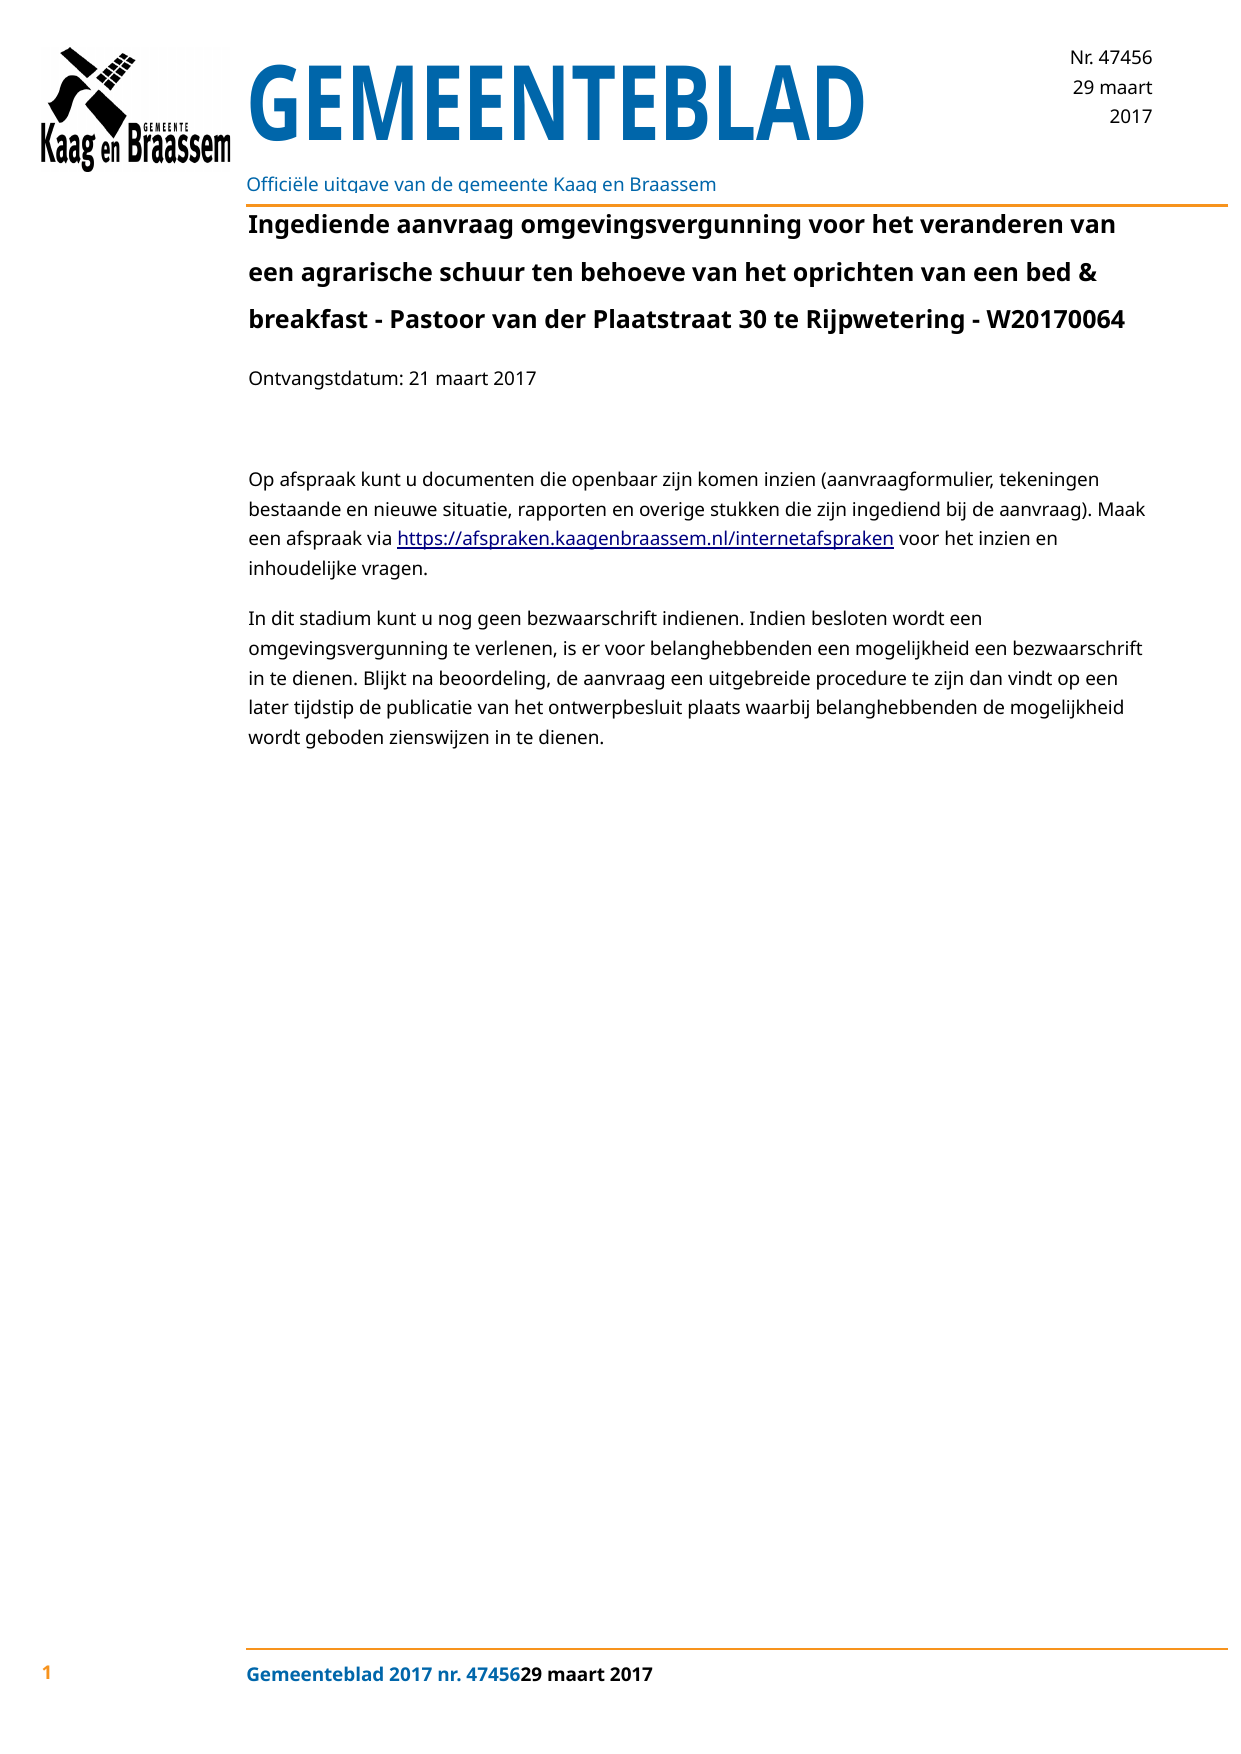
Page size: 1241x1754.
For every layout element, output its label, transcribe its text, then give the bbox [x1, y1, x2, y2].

text Ontvangstdatum: 21 maart 2017 [248, 366, 1152, 391]
picture [41, 47, 231, 172]
text Ingediende aanvraag omgevingsvergunning voor het veranderen van een agrarische schuur ten behoeve van het oprichten van een bed & breakfast - Pastoor van der Plaatstraat 30 te Rijpwetering - W20170064 [248, 207, 1152, 336]
text Op afspraak kunt u documenten die openbaar zijn komen inzien (aanvraagformulier, tekeningen bestaande en nieuwe situatie, rapporten en overige stukken die zijn ingediend bij de aanvraag). Maak een afspraak via https://afspraken.kaagenbraassem.nl/internetafspraken voor het inzien en inhoudelijke vragen. [248, 466, 1152, 581]
text In dit stadium kunt u nog geen bezwaarschrift indienen. Indien besloten wordt een omgevingsvergunning te verlenen, is er voor belanghebbenden een mogelijkheid een bezwaarschrift in te dienen. Blijkt na beoordeling, de aanvraag een uitgebreide procedure te zijn dan vindt op een later tijdstip de publicatie van het ontwerpbesluit plaats waarbij belanghebbenden de mogelijkheid wordt geboden zienswijzen in te dienen. [248, 606, 1152, 749]
